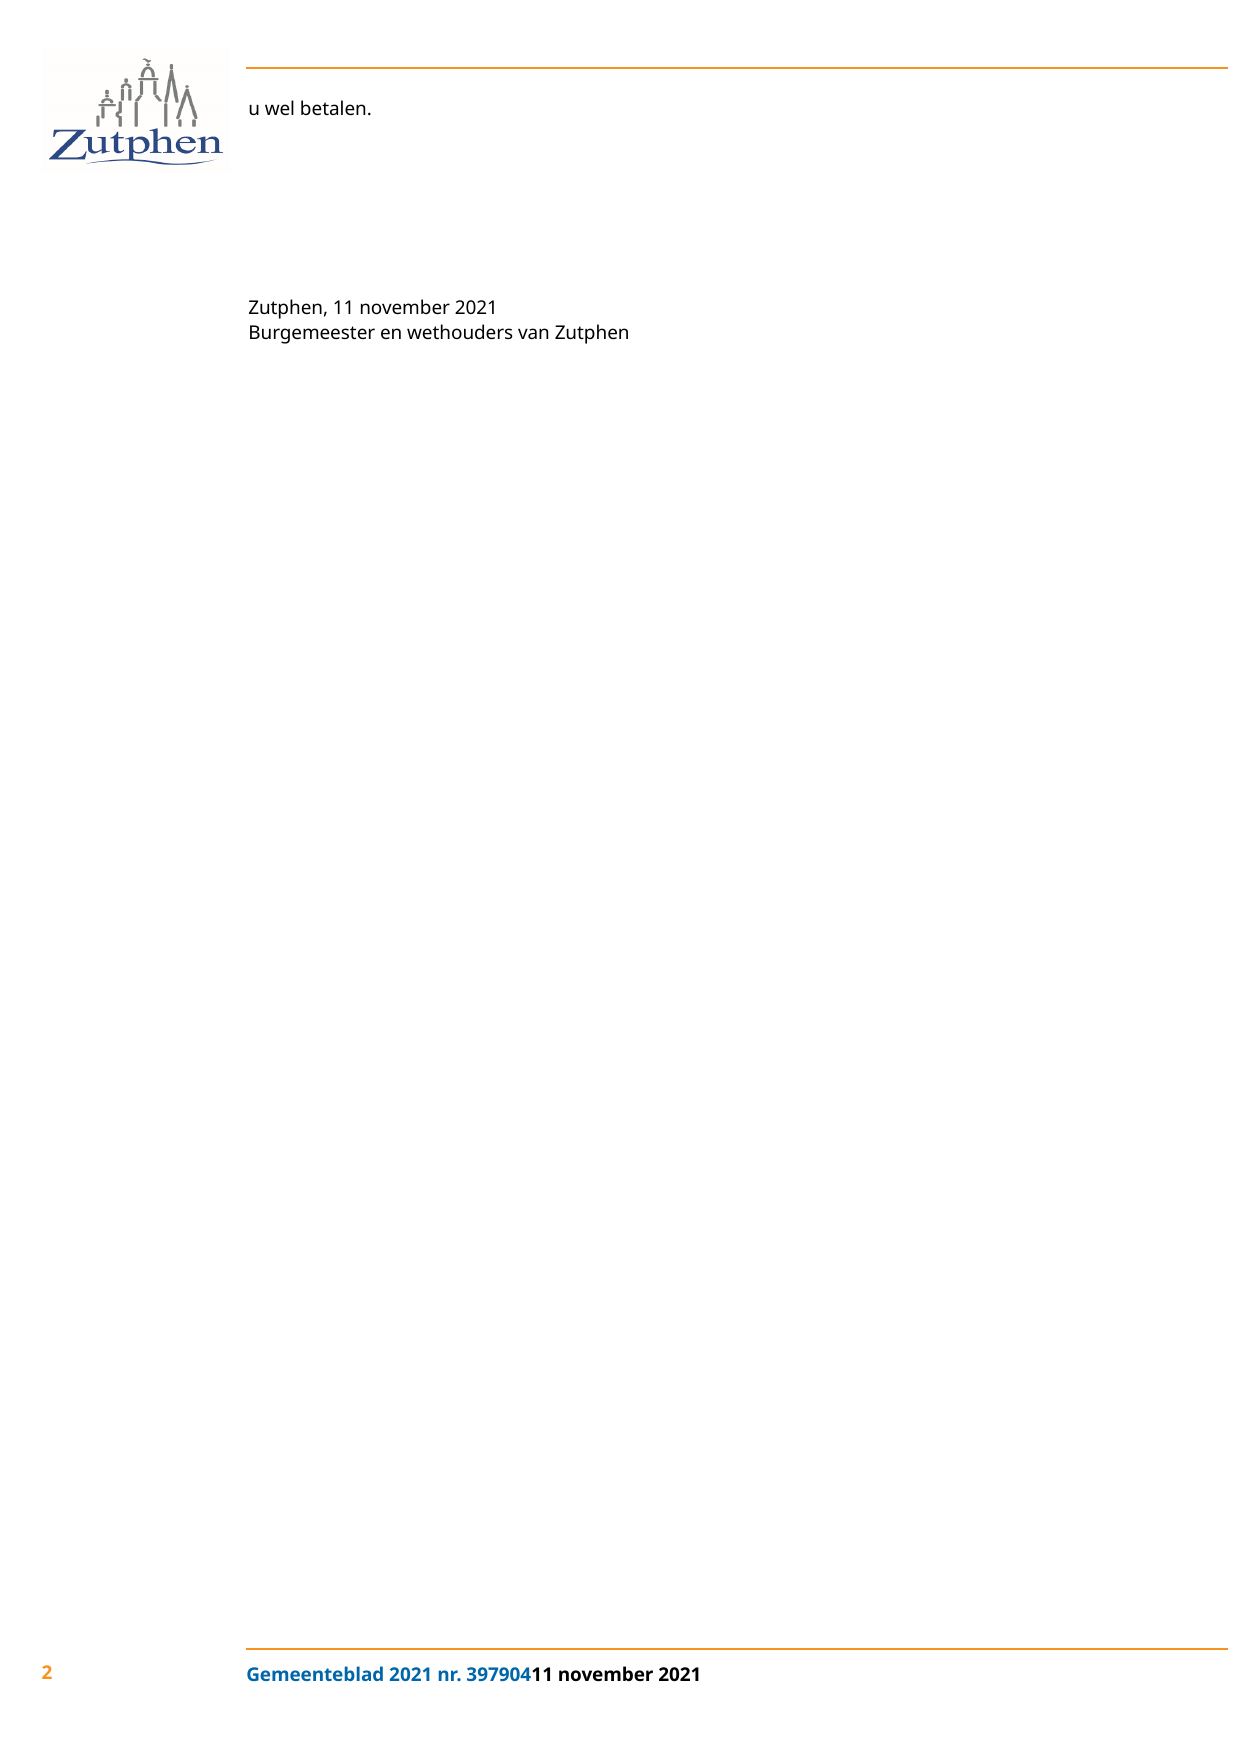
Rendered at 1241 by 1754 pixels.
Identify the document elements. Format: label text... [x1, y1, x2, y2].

picture [41, 47, 231, 172]
text Zutphen, 11 november 2021 [248, 294, 1152, 319]
text u wel betalen. [248, 95, 1152, 121]
text Burgemeester en wethouders van Zutphen [248, 319, 1152, 345]
